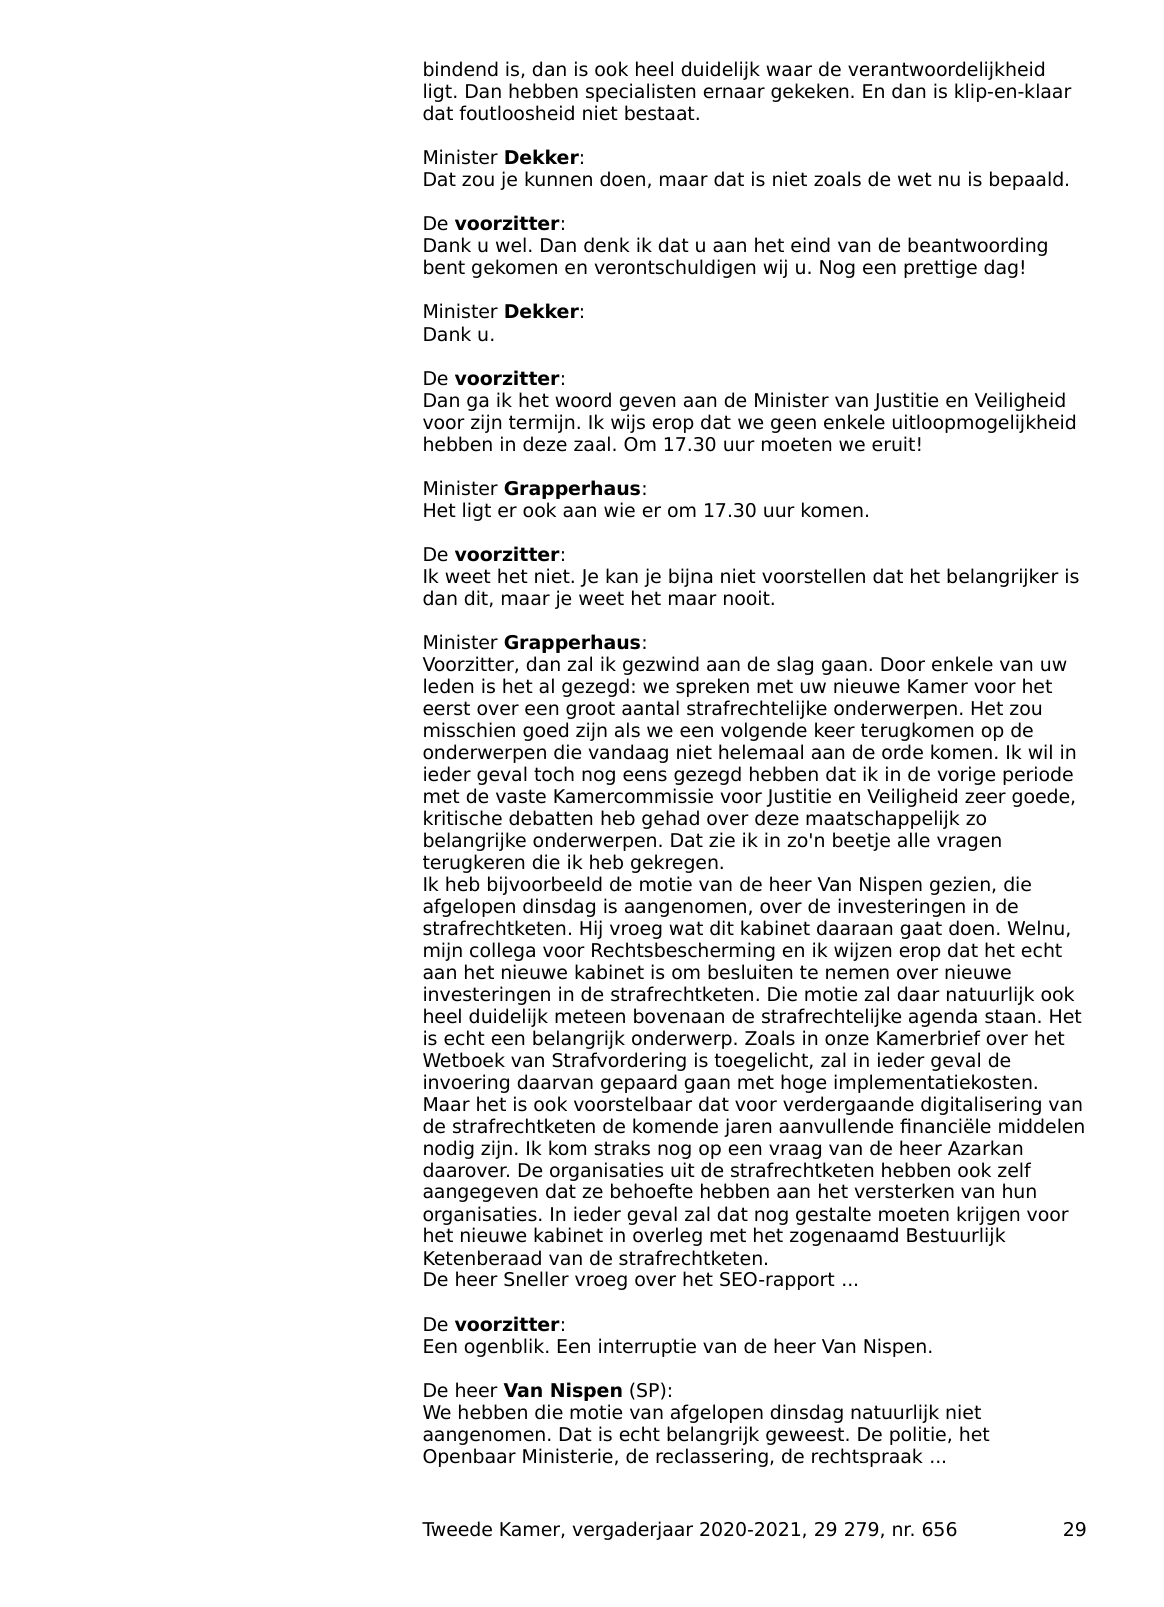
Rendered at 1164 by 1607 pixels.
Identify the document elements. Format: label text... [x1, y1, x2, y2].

text bindend is, dan is ook heel duidelijk waar de verantwoordelijkheid ligt. Dan hebben specialisten ernaar gekeken. En dan is klip-en-klaar dat foutloosheid niet bestaat. [422, 59, 1087, 125]
text Minister Dekker: [422, 301, 1087, 323]
text Het ligt er ook aan wie er om 17.30 uur komen. [422, 500, 1087, 522]
text De voorzitter: [422, 213, 1087, 235]
text Ik heb bijvoorbeeld de motie van de heer Van Nispen gezien, die afgelopen dinsdag is aangenomen, over de investeringen in de strafrechtketen. Hij vroeg wat dit kabinet daaraan gaat doen. Welnu, mijn collega voor Rechtsbescherming en ik wijzen erop dat het echt aan het nieuwe kabinet is om besluiten te nemen over nieuwe investeringen in de strafrechtketen. Die motie zal daar natuurlijk ook heel duidelijk meteen bovenaan de strafrechtelijke agenda staan. Het is echt een belangrijk onderwerp. Zoals in onze Kamerbrief over het Wetboek van Strafvordering is toegelicht, zal in ieder geval de invoering daarvan gepaard gaan met hoge implementatiekosten. Maar het is ook voorstelbaar dat voor verdergaande digitalisering van de strafrechtketen de komende jaren aanvullende financiële middelen nodig zijn. Ik kom straks nog op een vraag van de heer Azarkan daarover. De organisaties uit de strafrechtketen hebben ook zelf aangegeven dat ze behoefte hebben aan het versterken van hun organisaties. In ieder geval zal dat nog gestalte moeten krijgen voor het nieuwe kabinet in overleg met het zogenaamd Bestuurlijk Ketenberaad van de strafrechtketen. [422, 874, 1087, 1269]
text Dank u. [422, 323, 1087, 345]
text De voorzitter: [422, 1313, 1087, 1336]
text De heer Van Nispen (SP): [422, 1380, 1087, 1402]
text Een ogenblik. Een interruptie van de heer Van Nispen. [422, 1336, 1087, 1357]
text Dan ga ik het woord geven aan de Minister van Justitie en Veiligheid voor zijn termijn. Ik wijs erop dat we geen enkele uitloopmogelijkheid hebben in deze zaal. Om 17.30 uur moeten we eruit! [422, 389, 1087, 456]
text Dat zou je kunnen doen, maar dat is niet zoals de wet nu is bepaald. [422, 169, 1087, 191]
text De voorzitter: [422, 368, 1087, 389]
text Minister Dekker: [422, 147, 1087, 169]
text Minister Grapperhaus: [422, 478, 1087, 500]
text We hebben die motie van afgelopen dinsdag natuurlijk niet aangenomen. Dat is echt belangrijk geweest. De politie, het Openbaar Ministerie, de reclassering, de rechtspraak ... [422, 1402, 1087, 1468]
text Dank u wel. Dan denk ik dat u aan het eind van de beantwoording bent gekomen en verontschuldigen wij u. Nog een prettige dag! [422, 235, 1087, 279]
text Ik weet het niet. Je kan je bijna niet voorstellen dat het belangrijker is dan dit, maar je weet het maar nooit. [422, 566, 1087, 610]
text Voorzitter, dan zal ik gezwind aan de slag gaan. Door enkele van uw leden is het al gezegd: we spreken met uw nieuwe Kamer voor het eerst over een groot aantal strafrechtelijke onderwerpen. Het zou misschien goed zijn als we een volgende keer terugkomen op de onderwerpen die vandaag niet helemaal aan de orde komen. Ik wil in ieder geval toch nog eens gezegd hebben dat ik in de vorige periode met de vaste Kamercommissie voor Justitie en Veiligheid zeer goede, kritische debatten heb gehad over deze maatschappelijk zo belangrijke onderwerpen. Dat zie ik in zo'n beetje alle vragen terugkeren die ik heb gekregen. [422, 654, 1087, 874]
text De heer Sneller vroeg over het SEO-rapport ... [422, 1269, 1087, 1291]
text De voorzitter: [422, 544, 1087, 566]
text Minister Grapperhaus: [422, 632, 1087, 654]
